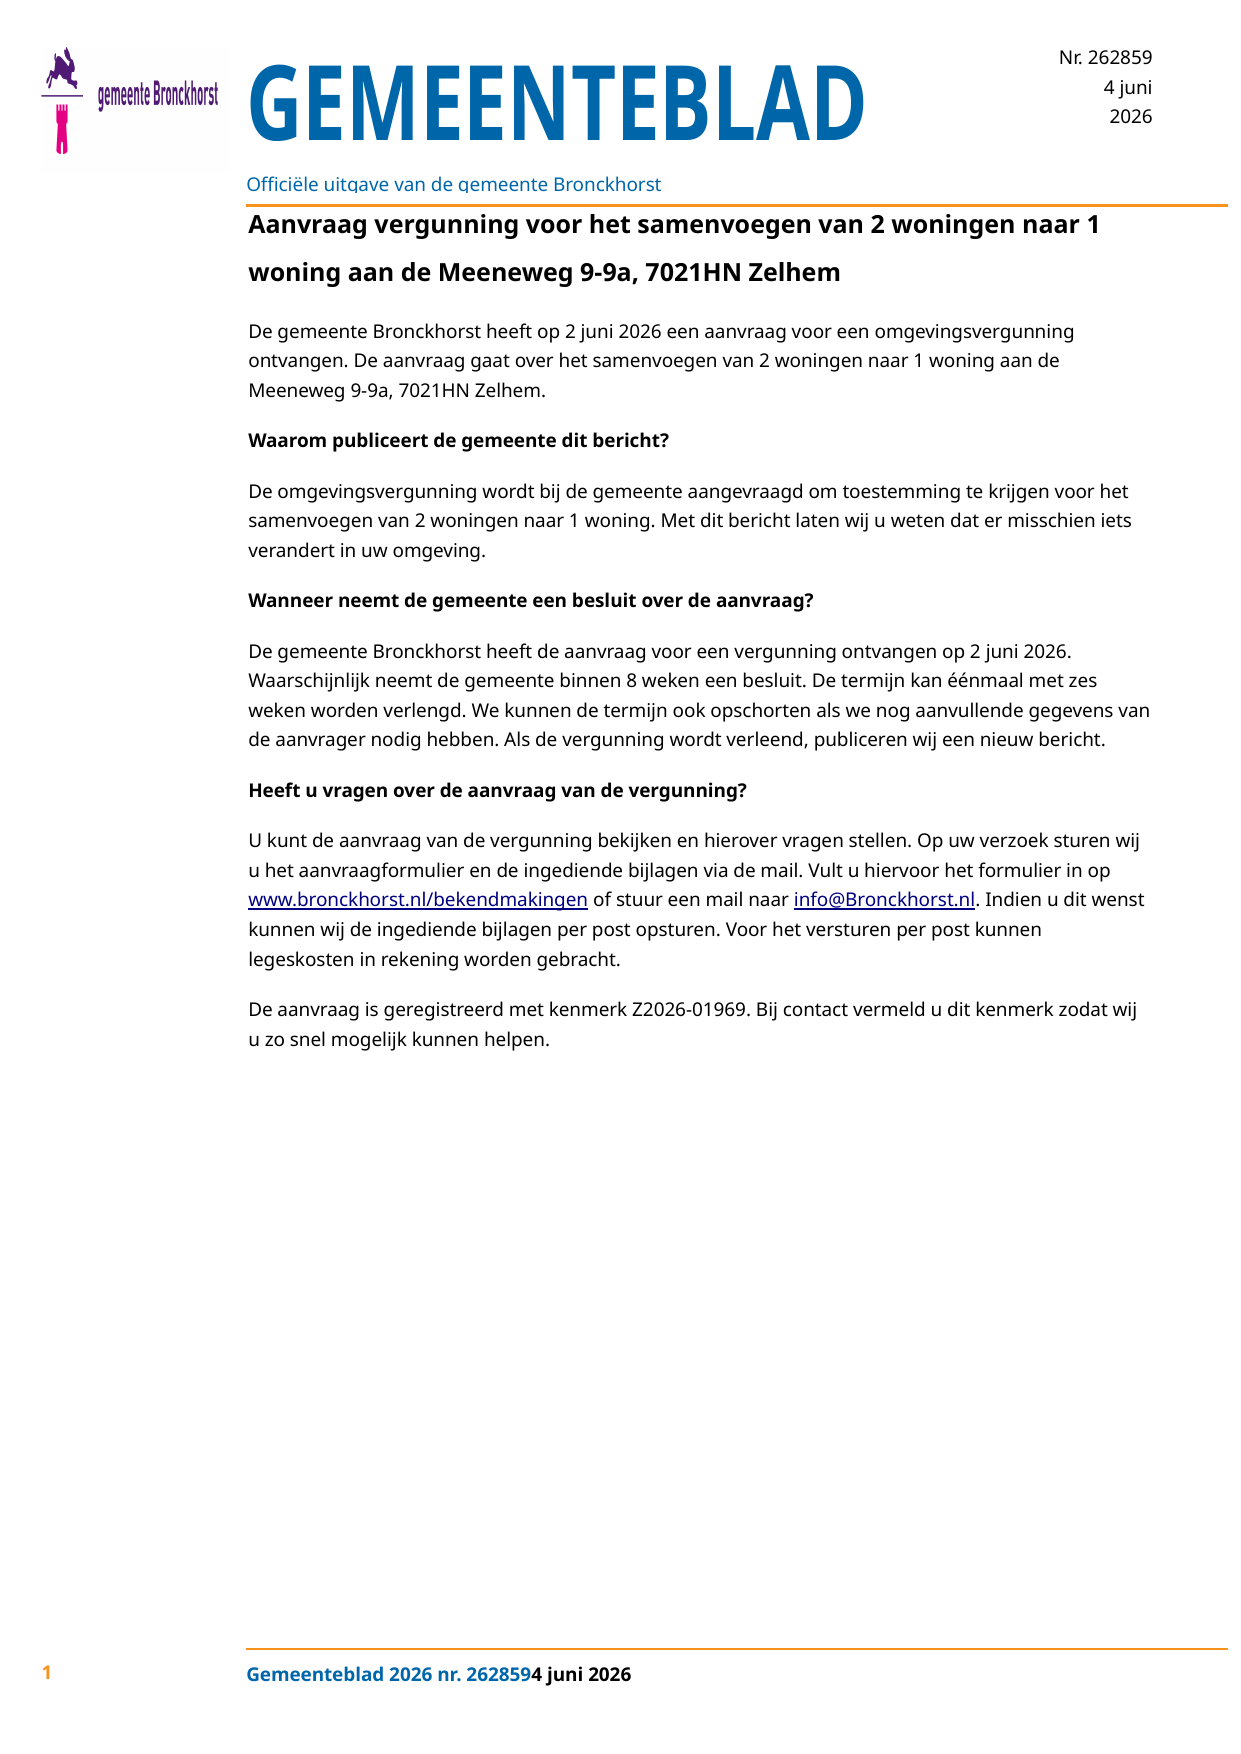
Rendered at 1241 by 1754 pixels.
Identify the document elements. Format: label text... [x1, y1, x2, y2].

text Aanvraag vergunning voor het samenvoegen van 2 woningen naar 1 woning aan de Meeneweg 9-9a, 7021HN Zelhem [248, 207, 1152, 288]
text U kunt de aanvraag van de vergunning bekijken en hierover vragen stellen. Op uw verzoek sturen wij u het aanvraagformulier en de ingediende bijlagen via de mail. Vult u hiervoor het formulier in op www.bronckhorst.nl/bekendmakingen of stuur een mail naar info@Bronckhorst.nl. Indien u dit wenst kunnen wij de ingediende bijlagen per post opsturen. Voor het versturen per post kunnen legeskosten in rekening worden gebracht. [248, 827, 1152, 972]
text De gemeente Bronckhorst heeft op 2 juni 2026 een aanvraag voor een omgevingsvergunning ontvangen. De aanvraag gaat over het samenvoegen van 2 woningen naar 1 woning aan de Meeneweg 9-9a, 7021HN Zelhem. [248, 318, 1152, 403]
text Waarom publiceert de gemeente dit bericht? [248, 427, 1152, 453]
text De omgevingsvergunning wordt bij de gemeente aangevraagd om toestemming te krijgen voor het samenvoegen van 2 woningen naar 1 woning. Met dit bericht laten wij u weten dat er misschien iets verandert in uw omgeving. [248, 478, 1152, 563]
picture [41, 47, 231, 172]
text De gemeente Bronckhorst heeft de aanvraag voor een vergunning ontvangen op 2 juni 2026. Waarschijnlijk neemt de gemeente binnen 8 weken een besluit. De termijn kan éénmaal met zes weken worden verlengd. We kunnen de termijn ook opschorten als we nog aanvullende gegevens van de aanvrager nodig hebben. Als de vergunning wordt verleend, publiceren wij een nieuw bericht. [248, 638, 1152, 752]
text Wanneer neemt de gemeente een besluit over de aanvraag? [248, 587, 1152, 613]
text Heeft u vragen over de aanvraag van de vergunning? [248, 777, 1152, 803]
text De aanvraag is geregistreerd met kenmerk Z2026-01969. Bij contact vermeld u dit kenmerk zodat wij u zo snel mogelijk kunnen helpen. [248, 996, 1152, 1052]
